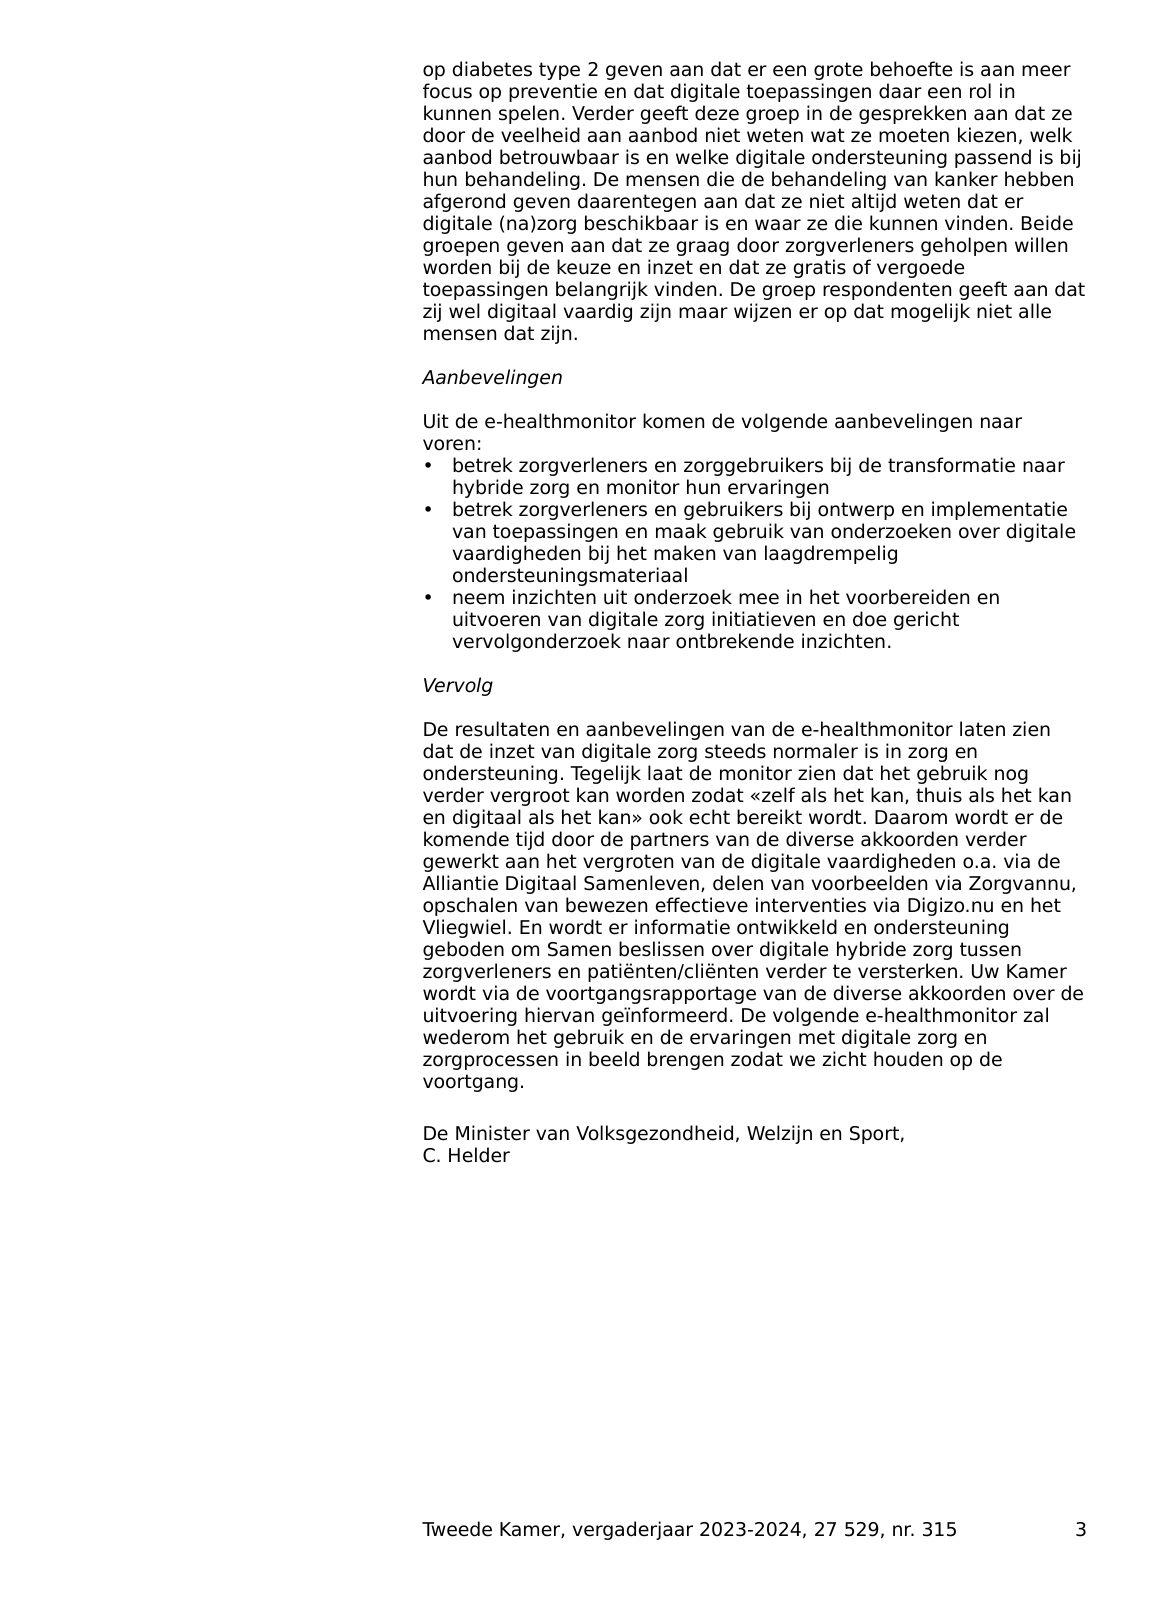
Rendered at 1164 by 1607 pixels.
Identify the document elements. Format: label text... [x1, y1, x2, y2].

text Uit de e-healthmonitor komen de volgende aanbevelingen naar voren: [422, 411, 1087, 455]
subtitle Vervolg [422, 675, 1087, 697]
text De Minister van Volksgezondheid, Welzijn en Sport, C. Helder [422, 1123, 1087, 1167]
text De resultaten en aanbevelingen van de e-healthmonitor laten zien dat de inzet van digitale zorg steeds normaler is in zorg en ondersteuning. Tegelijk laat de monitor zien dat het gebruik nog verder vergroot kan worden zodat «zelf als het kan, thuis als het kan en digitaal als het kan» ook echt bereikt wordt. Daarom wordt er de komende tijd door de partners van de diverse akkoorden verder gewerkt aan het vergroten van de digitale vaardigheden o.a. via de Alliantie Digitaal Samenleven, delen van voorbeelden via Zorgvannu, opschalen van bewezen effectieve interventies via Digizo.nu en het Vliegwiel. En wordt er informatie ontwikkeld en ondersteuning geboden om Samen beslissen over digitale hybride zorg tussen zorgverleners en patiënten/cliënten verder te versterken. Uw Kamer wordt via de voortgangsrapportage van de diverse akkoorden over de uitvoering hiervan geïnformeerd. De volgende e-healthmonitor zal wederom het gebruik en de ervaringen met digitale zorg en zorgprocessen in beeld brengen zodat we zicht houden op de voortgang. [422, 719, 1087, 1093]
text • neem inzichten uit onderzoek mee in het voorbereiden en uitvoeren van digitale zorg initiatieven en doe gericht vervolgonderzoek naar ontbrekende inzichten. [422, 587, 1087, 653]
subtitle Aanbevelingen [422, 367, 1087, 389]
text • betrek zorgverleners en zorggebruikers bij de transformatie naar hybride zorg en monitor hun ervaringen [422, 455, 1087, 499]
text op diabetes type 2 geven aan dat er een grote behoefte is aan meer focus op preventie en dat digitale toepassingen daar een rol in kunnen spelen. Verder geeft deze groep in de gesprekken aan dat ze door de veelheid aan aanbod niet weten wat ze moeten kiezen, welk aanbod betrouwbaar is en welke digitale ondersteuning passend is bij hun behandeling. De mensen die de behandeling van kanker hebben afgerond geven daarentegen aan dat ze niet altijd weten dat er digitale (na)zorg beschikbaar is en waar ze die kunnen vinden. Beide groepen geven aan dat ze graag door zorgverleners geholpen willen worden bij de keuze en inzet en dat ze gratis of vergoede toepassingen belangrijk vinden. De groep respondenten geeft aan dat zij wel digitaal vaardig zijn maar wijzen er op dat mogelijk niet alle mensen dat zijn. [422, 59, 1087, 345]
text • betrek zorgverleners en gebruikers bij ontwerp en implementatie van toepassingen en maak gebruik van onderzoeken over digitale vaardigheden bij het maken van laagdrempelig ondersteuningsmateriaal [422, 499, 1087, 587]
